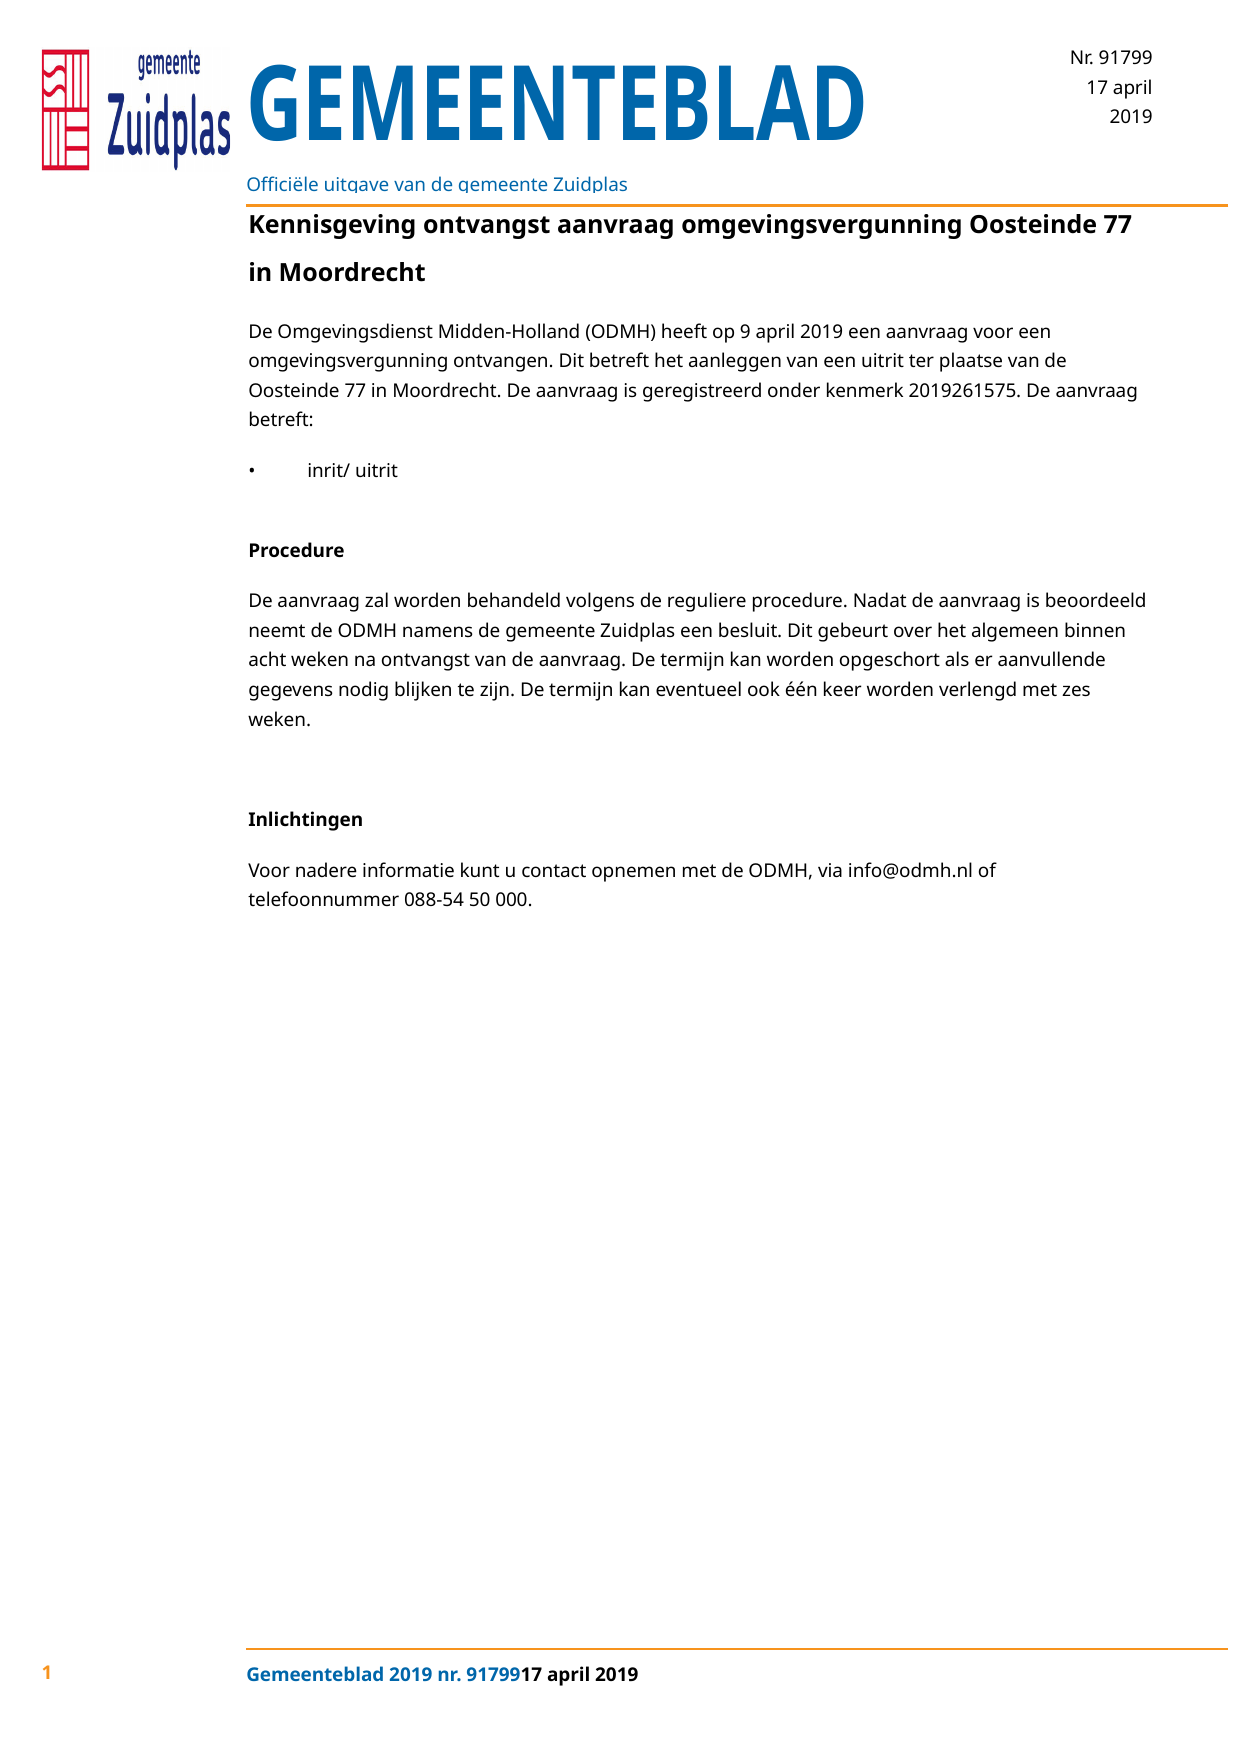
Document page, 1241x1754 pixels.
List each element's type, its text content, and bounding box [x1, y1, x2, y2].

text De Omgevingsdienst Midden-Holland (ODMH) heeft op 9 april 2019 een aanvraag voor een omgevingsvergunning ontvangen. Dit betreft het aanleggen van een uitrit ter plaatse van de Oosteinde 77 in Moordrecht. De aanvraag is geregistreerd onder kenmerk 2019261575. De aanvraag betreft: [248, 318, 1152, 432]
text Procedure [248, 537, 1152, 563]
picture [41, 47, 231, 172]
text De aanvraag zal worden behandeld volgens de reguliere procedure. Nadat de aanvraag is beoordeeld neemt de ODMH namens de gemeente Zuidplas een besluit. Dit gebeurt over het algemeen binnen acht weken na ontvangst van de aanvraag. De termijn kan worden opgeschort als er aanvullende gegevens nodig blijken te zijn. De termijn kan eventueel ook één keer worden verlengd met zes weken. [248, 587, 1152, 732]
text Voor nadere informatie kunt u contact opnemen met de ODMH, via info@odmh.nl of telefoonnummer 088-54 50 000. [248, 857, 1152, 912]
list inrit/ uitrit [248, 457, 1152, 483]
text Inlichtingen [248, 807, 1152, 832]
text Kennisgeving ontvangst aanvraag omgevingsvergunning Oosteinde 77 in Moordrecht [248, 207, 1152, 288]
